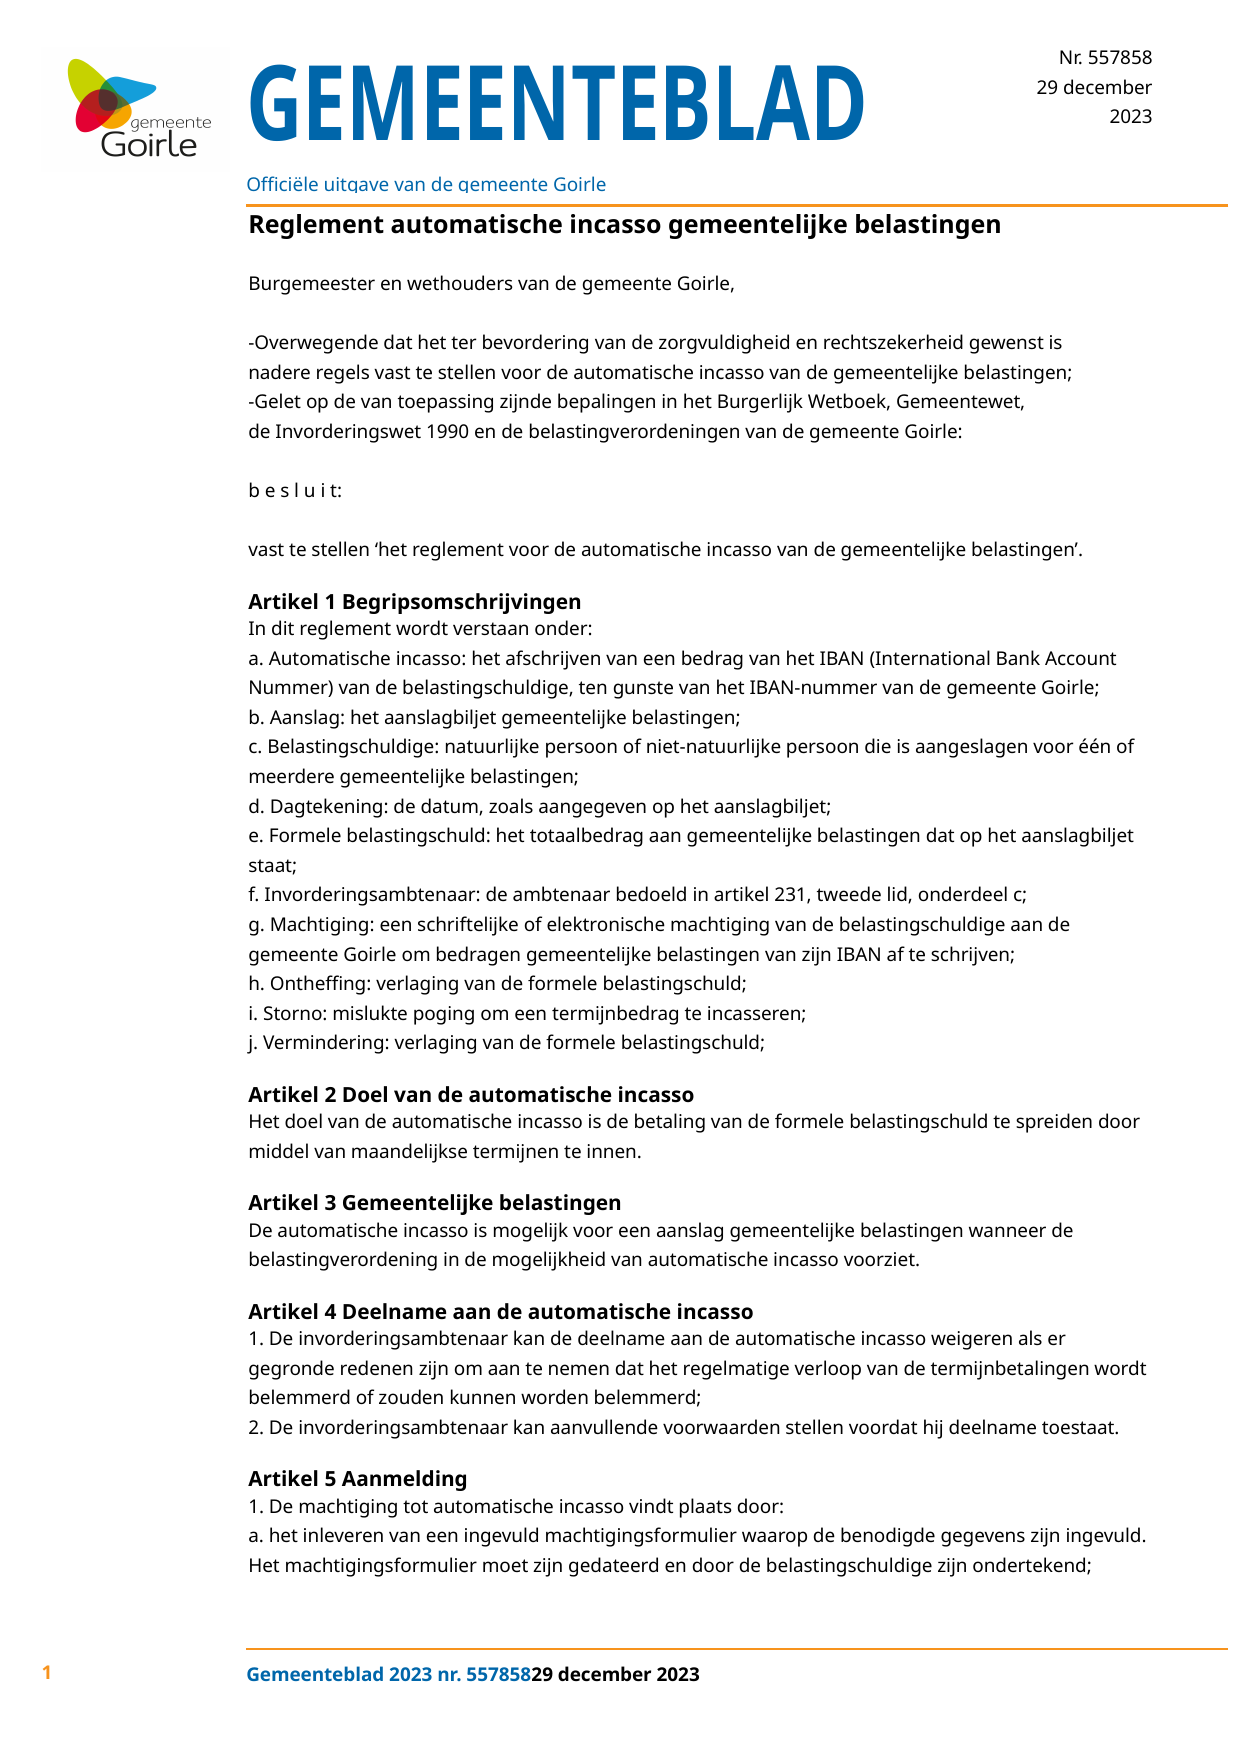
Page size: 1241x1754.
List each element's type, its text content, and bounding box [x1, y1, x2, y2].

text a. het inleveren van een ingevuld machtigingsformulier waarop de benodigde gegevens zijn ingevuld. Het machtigingsformulier moet zijn gedateerd en door de belastingschuldige zijn ondertekend; [248, 1522, 1152, 1578]
text b e s l u i t: [248, 477, 1152, 503]
text j. Vermindering: verlaging van de formele belastingschuld; [248, 1029, 1152, 1055]
text vast te stellen ‘het reglement voor de automatische incasso van de gemeentelijke belastingen’. [248, 537, 1152, 562]
text -Gelet op de van toepassing zijnde bepalingen in het Burgerlijk Wetboek, Gemeentewet, [248, 389, 1152, 414]
text Burgemeester en wethouders van de gemeente Goirle, [248, 270, 1152, 296]
text h. Ontheffing: verlaging van de formele belastingschuld; [248, 970, 1152, 996]
text Artikel 4 Deelname aan de automatische incasso [248, 1297, 1152, 1325]
text In dit reglement wordt verstaan onder: [248, 615, 1152, 641]
text 1. De invorderingsambtenaar kan de deelname aan de automatische incasso weigeren als er gegronde redenen zijn om aan te nemen dat het regelmatige verloop van de termijnbetalingen wordt belemmerd of zouden kunnen worden belemmerd; [248, 1325, 1152, 1410]
text De automatische incasso is mogelijk voor een aanslag gemeentelijke belastingen wanneer de belastingverordening in de mogelijkheid van automatische incasso voorziet. [248, 1217, 1152, 1272]
text d. Dagtekening: de datum, zoals aangegeven op het aanslagbiljet; [248, 793, 1152, 819]
text -Overwegende dat het ter bevordering van de zorgvuldigheid en rechtszekerheid gewenst is [248, 329, 1152, 355]
text c. Belastingschuldige: natuurlijke persoon of niet-natuurlijke persoon die is aangeslagen voor één of meerdere gemeentelijke belastingen; [248, 734, 1152, 789]
text 2. De invorderingsambtenaar kan aanvullende voorwaarden stellen voordat hij deelname toestaat. [248, 1414, 1152, 1440]
text g. Machtiging: een schriftelijke of elektronische machtiging van de belastingschuldige aan de gemeente Goirle om bedragen gemeentelijke belastingen van zijn IBAN af te schrijven; [248, 911, 1152, 967]
text a. Automatische incasso: het afschrijven van een bedrag van het IBAN (International Bank Account Nummer) van de belastingschuldige, ten gunste van het IBAN-nummer van de gemeente Goirle; [248, 645, 1152, 700]
text Het doel van de automatische incasso is de betaling van de formele belastingschuld te spreiden door middel van maandelijkse termijnen te innen. [248, 1108, 1152, 1164]
text i. Storno: mislukte poging om een termijnbedrag te incasseren; [248, 1000, 1152, 1026]
text Artikel 5 Aanmelding [248, 1464, 1152, 1493]
text nadere regels vast te stellen voor de automatische incasso van de gemeentelijke belastingen; [248, 359, 1152, 385]
text Artikel 3 Gemeentelijke belastingen [248, 1188, 1152, 1217]
picture [41, 47, 231, 172]
text Artikel 2 Doel van de automatische incasso [248, 1080, 1152, 1108]
text Artikel 1 Begripsomschrijvingen [248, 587, 1152, 615]
text de Invorderingswet 1990 en de belastingverordeningen van de gemeente Goirle: [248, 418, 1152, 444]
text f. Invorderingsambtenaar: de ambtenaar bedoeld in artikel 231, tweede lid, onderdeel c; [248, 882, 1152, 907]
text 1. De machtiging tot automatische incasso vindt plaats door: [248, 1493, 1152, 1519]
text b. Aanslag: het aanslagbiljet gemeentelijke belastingen; [248, 704, 1152, 730]
text Reglement automatische incasso gemeentelijke belastingen [248, 207, 1152, 241]
text e. Formele belastingschuld: het totaalbedrag aan gemeentelijke belastingen dat op het aanslagbiljet staat; [248, 822, 1152, 878]
